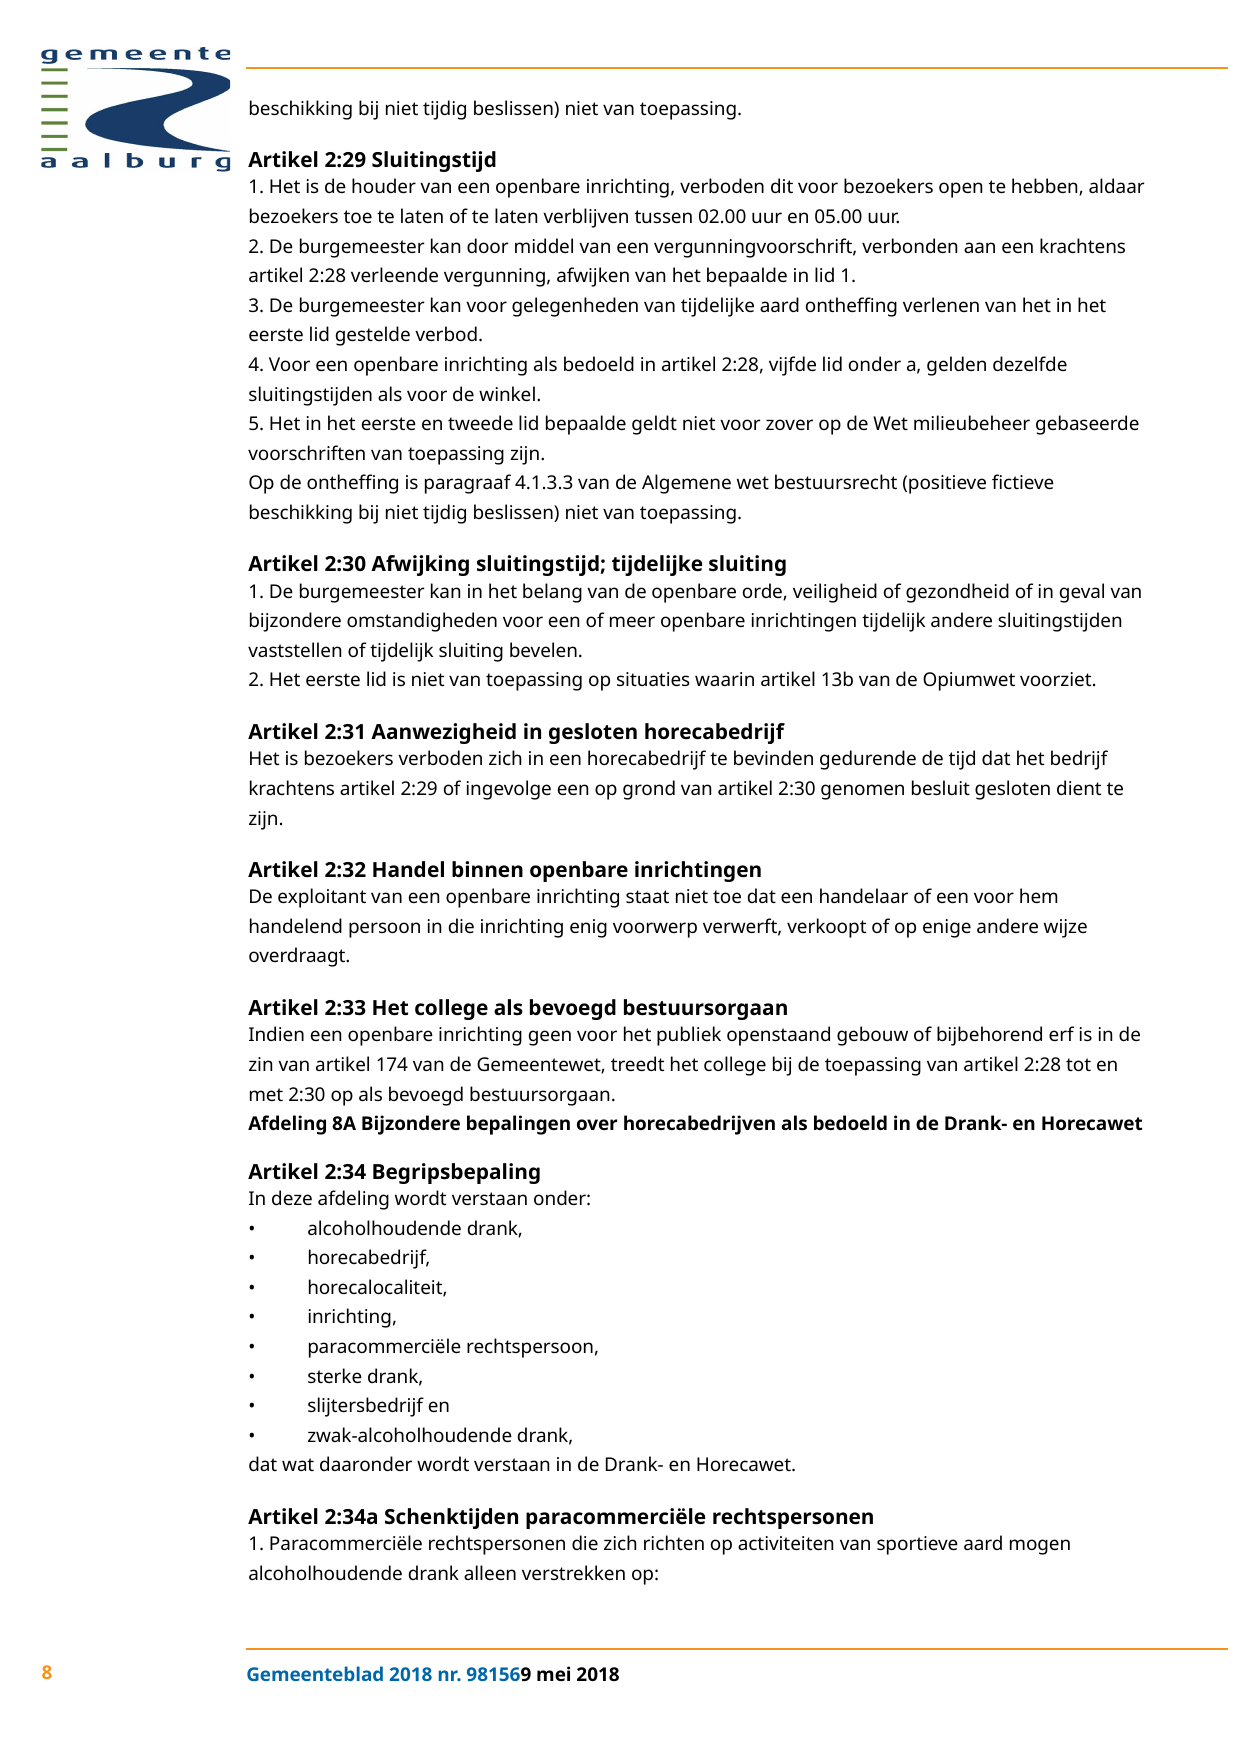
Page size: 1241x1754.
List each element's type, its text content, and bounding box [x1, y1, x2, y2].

list sterke drank, [248, 1363, 1152, 1388]
list horecalocaliteit, [248, 1274, 1152, 1300]
text Afdeling 8A Bijzondere bepalingen over horecabedrijven als bedoeld in de Drank- en Horecawet [248, 1110, 1152, 1136]
list horecabedrijf, [248, 1244, 1152, 1270]
text 1. Het is de houder van een openbare inrichting, verboden dit voor bezoekers open te hebben, aldaar bezoekers toe te laten of te laten verblijven tussen 02.00 uur en 05.00 uur. [248, 174, 1152, 229]
text Op de ontheffing is paragraaf 4.1.3.3 van de Algemene wet bestuursrecht (positieve fictieve beschikking bij niet tijdig beslissen) niet van toepassing. [248, 469, 1152, 525]
text beschikking bij niet tijdig beslissen) niet van toepassing. [248, 95, 1152, 121]
text Het is bezoekers verboden zich in een horecabedrijf te bevinden gedurende de tijd dat het bedrijf krachtens artikel 2:29 of ingevolge een op grond van artikel 2:30 genomen besluit gesloten dient te zijn. [248, 746, 1152, 830]
list inrichting, [248, 1304, 1152, 1329]
list alcoholhoudende drank, [248, 1215, 1152, 1241]
text 1. Paracommerciële rechtspersonen die zich richten op activiteiten van sportieve aard mogen alcoholhoudende drank alleen verstrekken op: [248, 1530, 1152, 1586]
picture [41, 47, 231, 172]
text De exploitant van een openbare inrichting staat niet toe dat een handelaar of een voor hem handelend persoon in die inrichting enig voorwerp verwerft, verkoopt of op enige andere wijze overdraagt. [248, 883, 1152, 968]
text 4. Voor een openbare inrichting als bedoeld in artikel 2:28, vijfde lid onder a, gelden dezelfde sluitingstijden als voor de winkel. [248, 351, 1152, 406]
list slijtersbedrijf en [248, 1392, 1152, 1418]
text 1. De burgemeester kan in het belang van de openbare orde, veiligheid of gezondheid of in geval van bijzondere omstandigheden voor een of meer openbare inrichtingen tijdelijk andere sluitingstijden vaststellen of tijdelijk sluiting bevelen. [248, 578, 1152, 663]
text In deze afdeling wordt verstaan onder: [248, 1185, 1152, 1211]
list paracommerciële rechtspersoon, [248, 1333, 1152, 1359]
text Artikel 2:33 Het college als bevoegd bestuursorgaan [248, 993, 1152, 1022]
text dat wat daaronder wordt verstaan in de Drank- en Horecawet. [248, 1452, 1152, 1477]
text Artikel 2:31 Aanwezigheid in gesloten horecabedrijf [248, 717, 1152, 746]
text Artikel 2:34 Begripsbepaling [248, 1157, 1152, 1185]
text 3. De burgemeester kan voor gelegenheden van tijdelijke aard ontheffing verlenen van het in het eerste lid gestelde verbod. [248, 292, 1152, 347]
text Artikel 2:30 Afwijking sluitingstijd; tijdelijke sluiting [248, 549, 1152, 578]
text Indien een openbare inrichting geen voor het publiek openstaand gebouw of bijbehorend erf is in de zin van artikel 174 van de Gemeentewet, treedt het college bij de toepassing van artikel 2:28 tot en met 2:30 op als bevoegd bestuursorgaan. [248, 1022, 1152, 1106]
list zwak-alcoholhoudende drank, [248, 1422, 1152, 1448]
text Artikel 2:32 Handel binnen openbare inrichtingen [248, 855, 1152, 883]
text 2. Het eerste lid is niet van toepassing op situaties waarin artikel 13b van de Opiumwet voorziet. [248, 667, 1152, 692]
text 5. Het in het eerste en tweede lid bepaalde geldt niet voor zover op de Wet milieubeheer gebaseerde voorschriften van toepassing zijn. [248, 410, 1152, 466]
text Artikel 2:29 Sluitingstijd [248, 145, 1152, 174]
text Artikel 2:34a Schenktijden paracommerciële rechtspersonen [248, 1502, 1152, 1530]
text 2. De burgemeester kan door middel van een vergunningvoorschrift, verbonden aan een krachtens artikel 2:28 verleende vergunning, afwijken van het bepaalde in lid 1. [248, 233, 1152, 288]
